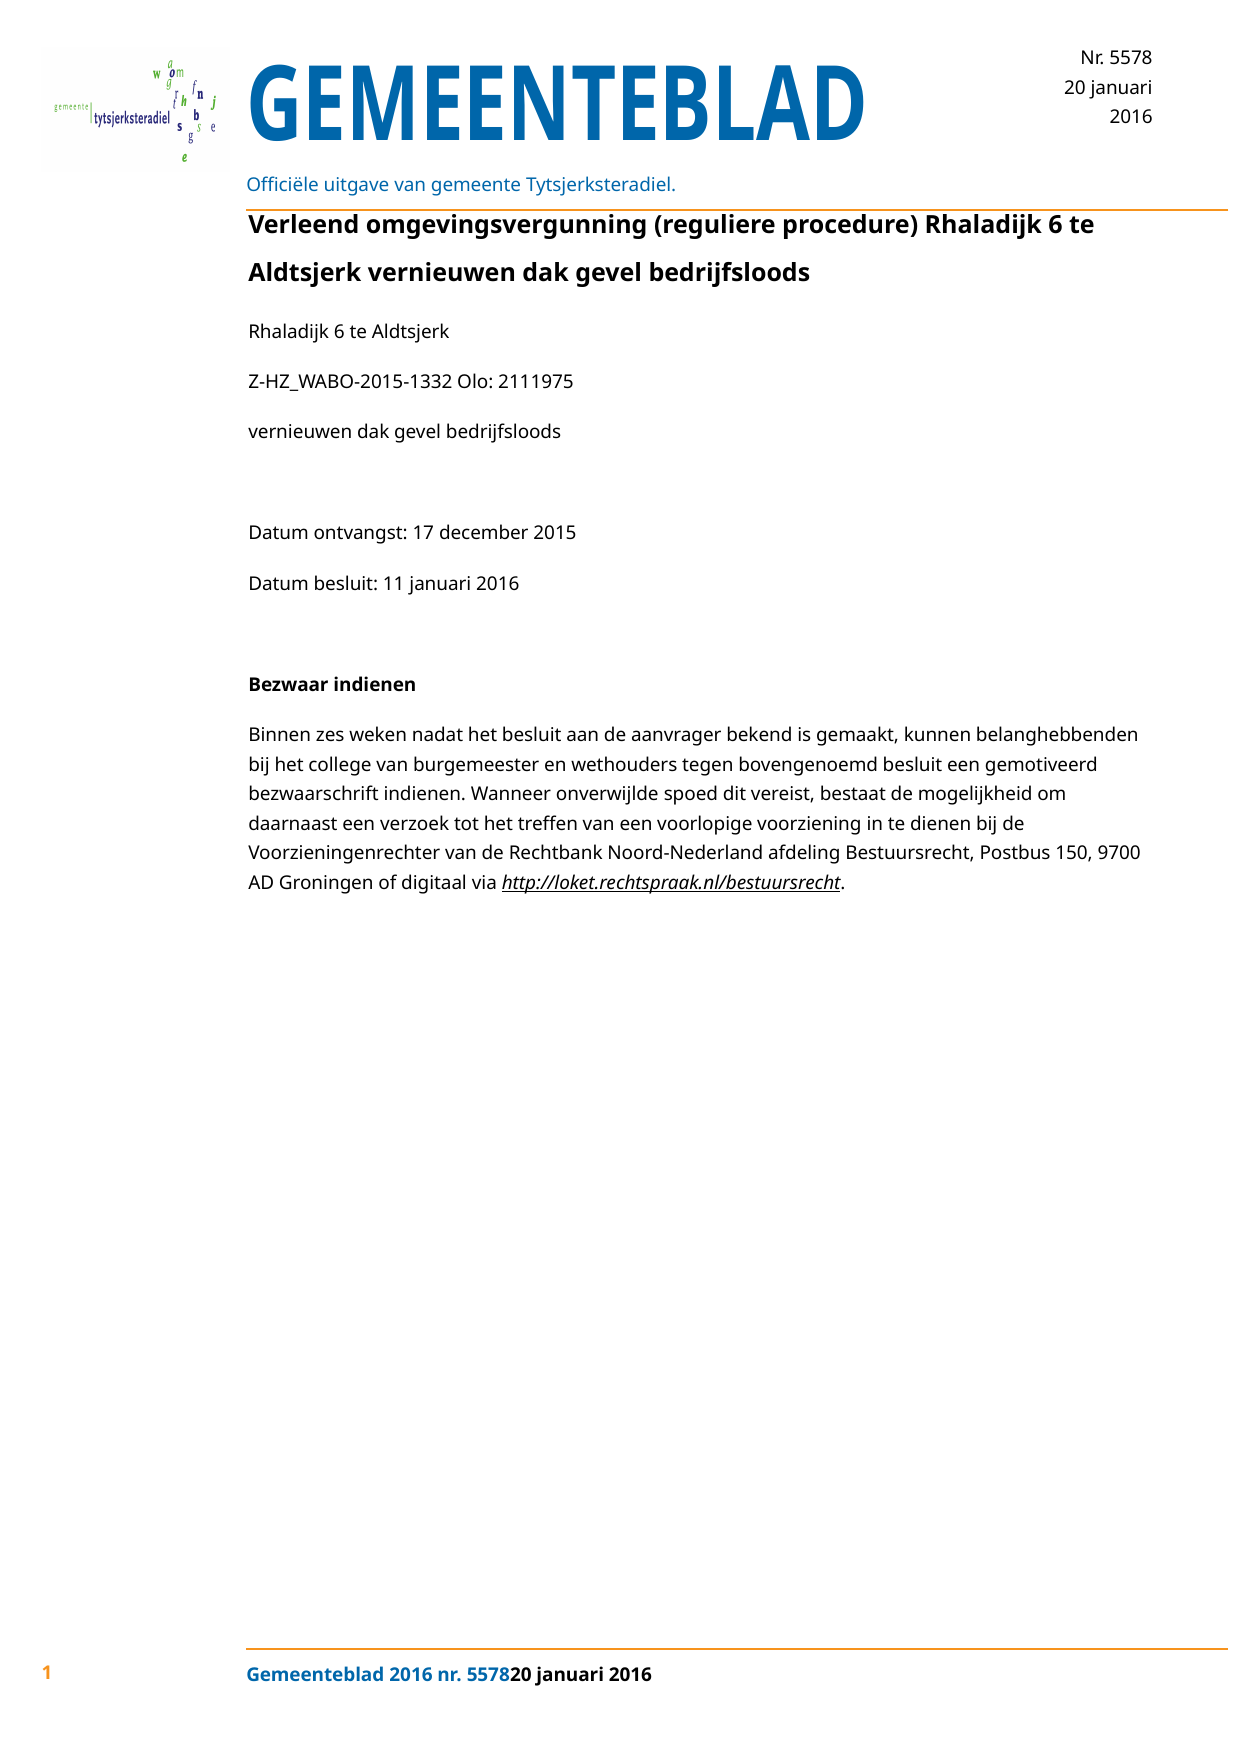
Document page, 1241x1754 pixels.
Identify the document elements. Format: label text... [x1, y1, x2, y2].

picture [41, 47, 231, 172]
text Rhaladijk 6 te Aldtsjerk [248, 318, 1152, 344]
text vernieuwen dak gevel bedrijfsloods [248, 419, 1152, 444]
text Verleend omgevingsvergunning (reguliere procedure) Rhaladijk 6 te Aldtsjerk vernieuwen dak gevel bedrijfsloods [248, 211, 1152, 288]
text Datum ontvangst: 17 december 2015 [248, 519, 1152, 545]
text Bezwaar indienen [248, 671, 1152, 697]
text Z-HZ_WABO-2015-1332 Olo: 2111975 [248, 368, 1152, 394]
text Binnen zes weken nadat het besluit aan de aanvrager bekend is gemaakt, kunnen belanghebbenden bij het college van burgemeester en wethouders tegen bovengenoemd besluit een gemotiveerd bezwaarschrift indienen. Wanneer onverwijlde spoed dit vereist, bestaat de mogelijkheid om daarnaast een verzoek tot het treffen van een voorlopige voorziening in te dienen bij de Voorzieningenrechter van de Rechtbank Noord-Nederland afdeling Bestuursrecht, Postbus 150, 9700 AD Groningen of digitaal via http://loket.rechtspraak.nl/bestuursrecht. [248, 721, 1152, 895]
text Datum besluit: 11 januari 2016 [248, 570, 1152, 596]
